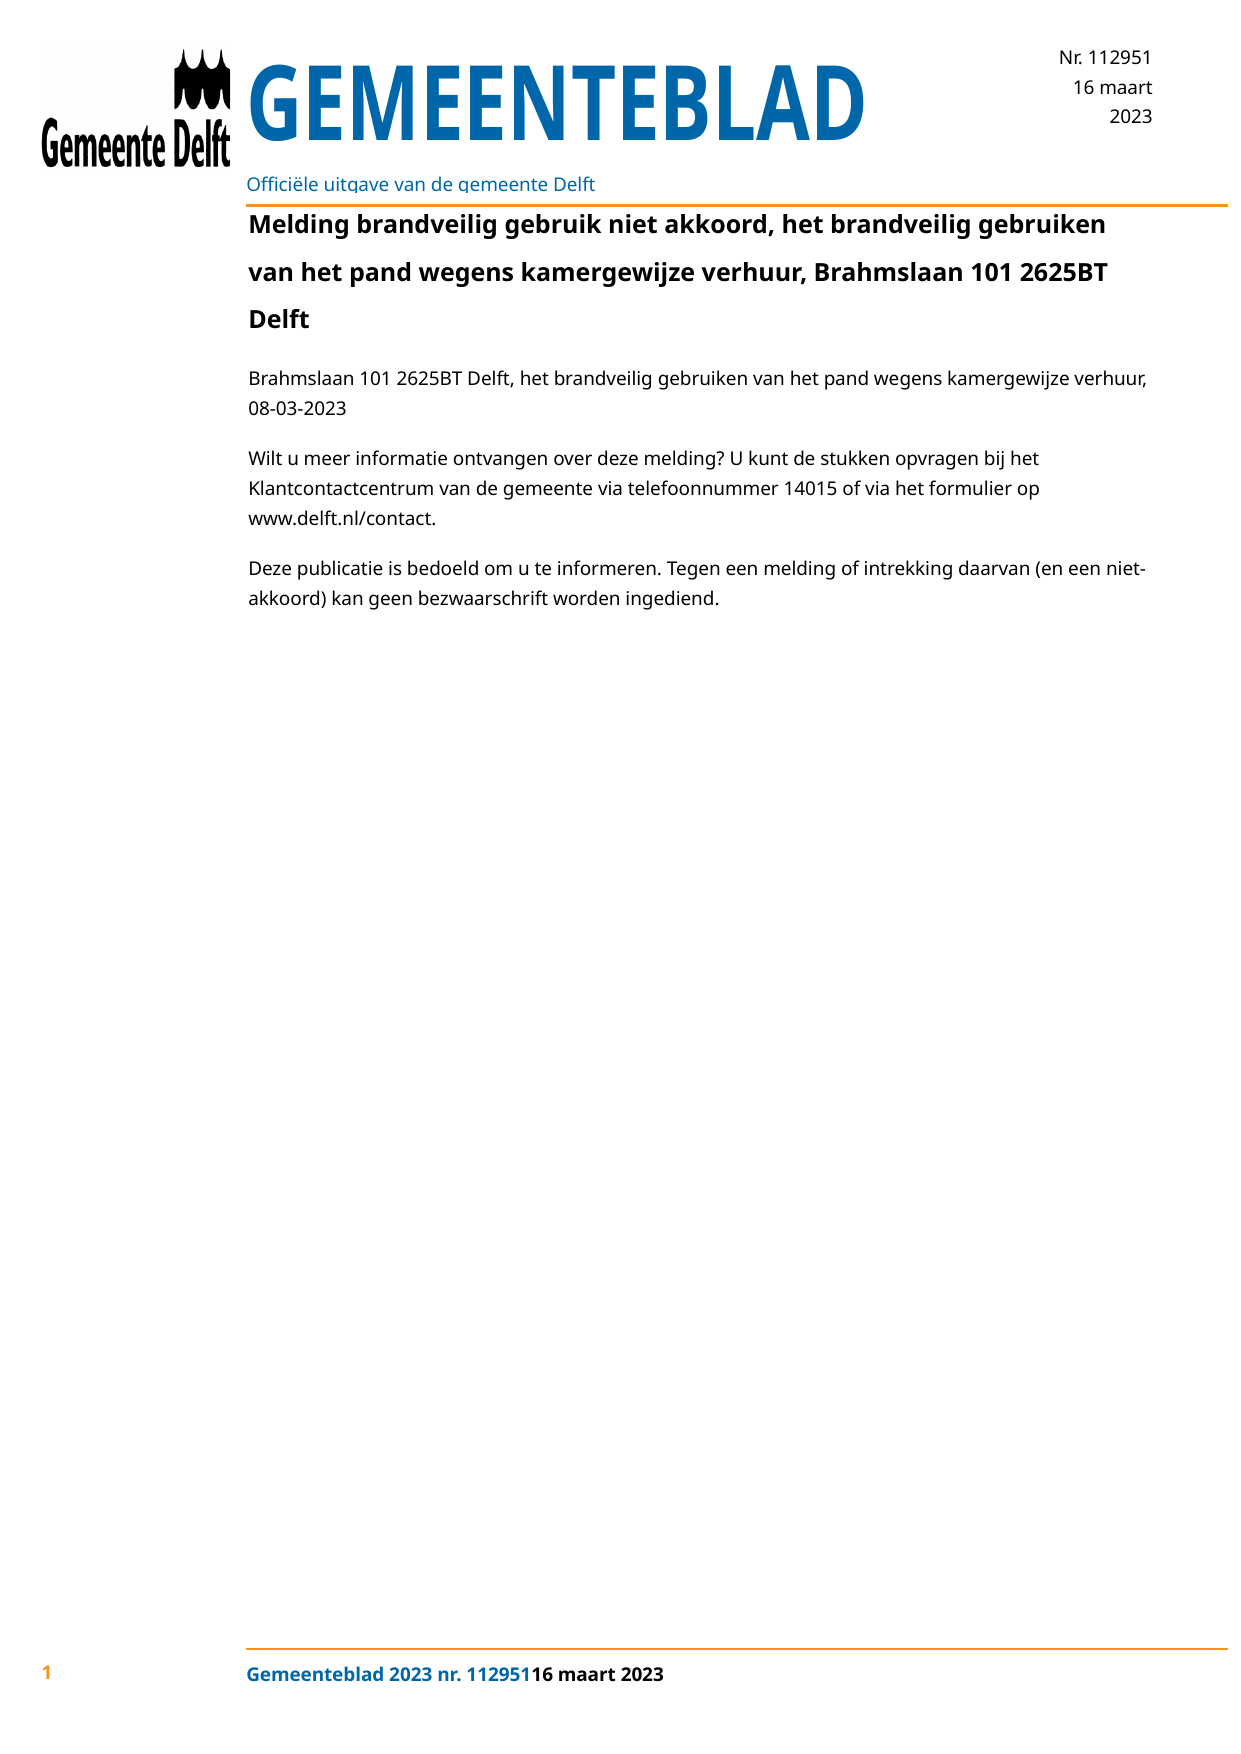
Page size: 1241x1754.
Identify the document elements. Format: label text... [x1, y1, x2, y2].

text Wilt u meer informatie ontvangen over deze melding? U kunt de stukken opvragen bij het Klantcontactcentrum van de gemeente via telefoonnummer 14015 of via het formulier op www.delft.nl/contact. [248, 446, 1152, 530]
text Brahmslaan 101 2625BT Delft, het brandveilig gebruiken van het pand wegens kamergewijze verhuur, 08-03-2023 [248, 366, 1152, 421]
text Deze publicatie is bedoeld om u te informeren. Tegen een melding of intrekking daarvan (en een niet-akkoord) kan geen bezwaarschrift worden ingediend. [248, 555, 1152, 610]
text Melding brandveilig gebruik niet akkoord, het brandveilig gebruiken van het pand wegens kamergewijze verhuur, Brahmslaan 101 2625BT Delft [248, 207, 1152, 336]
picture [41, 47, 231, 172]
